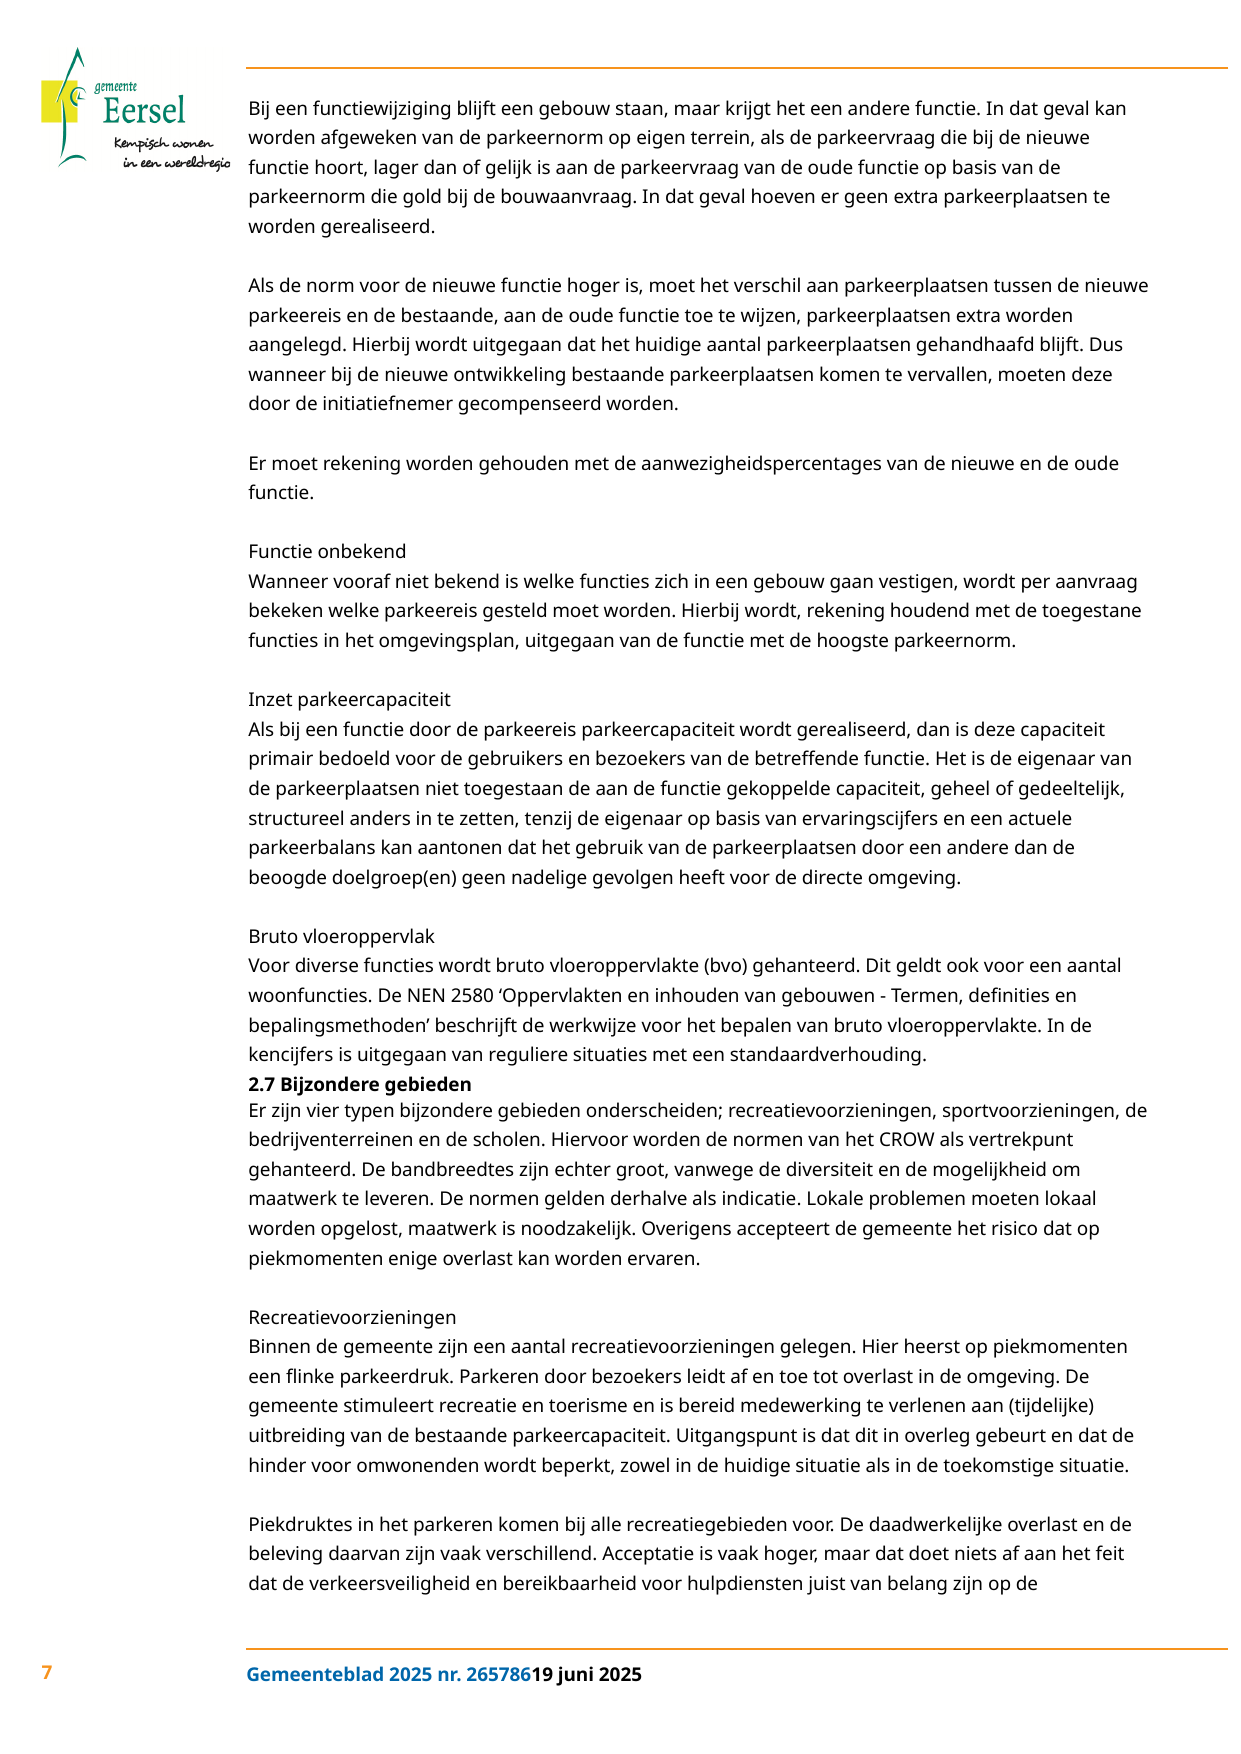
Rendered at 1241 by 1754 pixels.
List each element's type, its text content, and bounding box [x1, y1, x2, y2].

text Recreatievoorzieningen [248, 1304, 1152, 1329]
text Piekdruktes in het parkeren komen bij alle recreatiegebieden voor. De daadwerkelijke overlast en de beleving daarvan zijn vaak verschillend. Acceptatie is vaak hoger, maar dat doet niets af aan het feit dat de verkeersveiligheid en bereikbaarheid voor hulpdiensten juist van belang zijn op de [248, 1511, 1152, 1596]
text Bruto vloeroppervlak [248, 923, 1152, 949]
text Als de norm voor de nieuwe functie hoger is, moet het verschil aan parkeerplaatsen tussen de nieuwe parkeereis en de bestaande, aan de oude functie toe te wijzen, parkeerplaatsen extra worden aangelegd. Hierbij wordt uitgegaan dat het huidige aantal parkeerplaatsen gehandhaafd blijft. Dus wanneer bij de nieuwe ontwikkeling bestaande parkeerplaatsen komen te vervallen, moeten deze door de initiatiefnemer gecompenseerd worden. [248, 272, 1152, 416]
text Er zijn vier typen bijzondere gebieden onderscheiden; recreatievoorzieningen, sportvoorzieningen, de bedrijventerreinen en de scholen. Hiervoor worden de normen van het CROW als vertrekpunt gehanteerd. De bandbreedtes zijn echter groot, vanwege de diversiteit en de mogelijkheid om maatwerk te leveren. De normen gelden derhalve als indicatie. Lokale problemen moeten lokaal worden opgelost, maatwerk is noodzakelijk. Overigens accepteert de gemeente het risico dat op piekmomenten enige overlast kan worden ervaren. [248, 1097, 1152, 1270]
text Voor diverse functies wordt bruto vloeroppervlakte (bvo) gehanteerd. Dit geldt ook voor een aantal woonfuncties. De NEN 2580 ‘Oppervlakten en inhouden van gebouwen - Termen, definities en bepalingsmethoden’ beschrijft de werkwijze voor het bepalen van bruto vloeroppervlakte. In de kencijfers is uitgegaan van reguliere situaties met een standaardverhouding. [248, 953, 1152, 1067]
picture [41, 47, 231, 172]
text Er moet rekening worden gehouden met de aanwezigheidspercentages van de nieuwe en de oude functie. [248, 450, 1152, 505]
text Bij een functiewijziging blijft een gebouw staan, maar krijgt het een andere functie. In dat geval kan worden afgeweken van de parkeernorm op eigen terrein, als de parkeervraag die bij de nieuwe functie hoort, lager dan of gelijk is aan de parkeervraag van de oude functie op basis van de parkeernorm die gold bij de bouwaanvraag. In dat geval hoeven er geen extra parkeerplaatsen te worden gerealiseerd. [248, 95, 1152, 239]
text Functie onbekend [248, 538, 1152, 564]
text Wanneer vooraf niet bekend is welke functies zich in een gebouw gaan vestigen, wordt per aanvraag bekeken welke parkeereis gesteld moet worden. Hierbij wordt, rekening houdend met de toegestane functies in het omgevingsplan, uitgegaan van de functie met de hoogste parkeernorm. [248, 568, 1152, 653]
text Als bij een functie door de parkeereis parkeercapaciteit wordt gerealiseerd, dan is deze capaciteit primair bedoeld voor de gebruikers en bezoekers van de betreffende functie. Het is de eigenaar van de parkeerplaatsen niet toegestaan de aan de functie gekoppelde capaciteit, geheel of gedeeltelijk, structureel anders in te zetten, tenzij de eigenaar op basis van ervaringscijfers en een actuele parkeerbalans kan aantonen dat het gebruik van de parkeerplaatsen door een andere dan de beoogde doelgroep(en) geen nadelige gevolgen heeft voor de directe omgeving. [248, 716, 1152, 890]
text 2.7 Bijzondere gebieden [248, 1071, 1152, 1097]
text Inzet parkeercapaciteit [248, 686, 1152, 712]
text Binnen de gemeente zijn een aantal recreatievoorzieningen gelegen. Hier heerst op piekmomenten een flinke parkeerdruk. Parkeren door bezoekers leidt af en toe tot overlast in de omgeving. De gemeente stimuleert recreatie en toerisme en is bereid medewerking te verlenen aan (tijdelijke) uitbreiding van de bestaande parkeercapaciteit. Uitgangspunt is dat dit in overleg gebeurt en dat de hinder voor omwonenden wordt beperkt, zowel in de huidige situatie als in de toekomstige situatie. [248, 1333, 1152, 1477]
